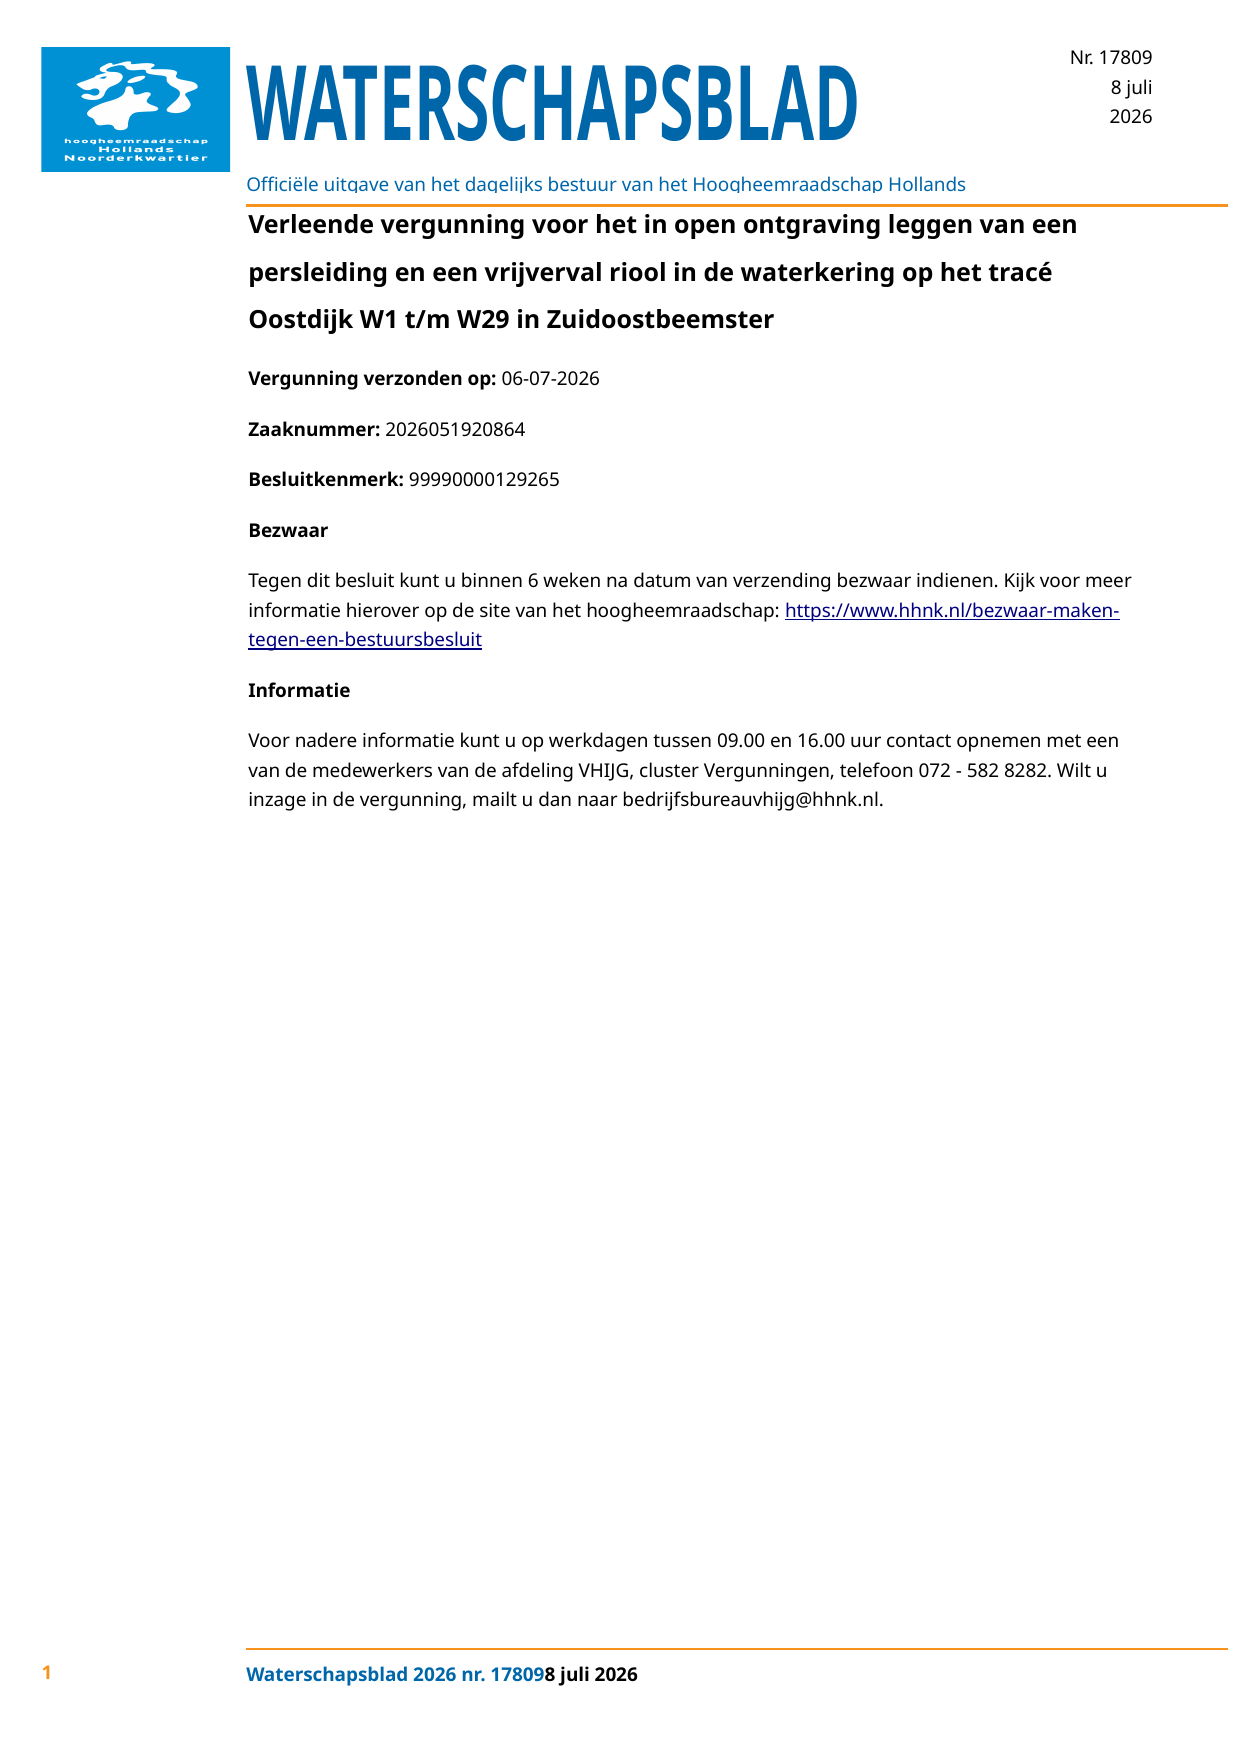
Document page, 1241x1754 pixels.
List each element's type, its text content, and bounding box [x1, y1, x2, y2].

text Bezwaar [248, 517, 1152, 542]
text Verleende vergunning voor het in open ontgraving leggen van een persleiding en een vrijverval riool in de waterkering op het tracé Oostdijk W1 t/m W29 in Zuidoostbeemster [248, 207, 1152, 336]
text Vergunning verzonden op: 06-07-2026 [248, 366, 1152, 391]
text Besluitkenmerk: 99990000129265 [248, 466, 1152, 492]
picture [118, 62, 197, 112]
picture [129, 76, 144, 82]
picture [78, 64, 122, 99]
picture [88, 87, 157, 130]
text Voor nadere informatie kunt u op werkdagen tussen 09.00 en 16.00 uur contact opnemen met een van de medewerkers van de afdeling VHIJG, cluster Vergunningen, telefoon 072 - 582 8282. Wilt u inzage in de vergunning, mailt u dan naar bedrijfsbureauvhijg@hhnk.nl. [248, 727, 1152, 812]
text Zaaknummer: 2026051920864 [248, 416, 1152, 442]
text Tegen dit besluit kunt u binnen 6 weken na datum van verzending bezwaar indienen. Kijk voor meer informatie hierover op de site van het hoogheemraadschap: https://www.hhnk.nl/bezwaar-maken-tegen-een-bestuursbesluit [248, 567, 1152, 652]
text Informatie [248, 677, 1152, 702]
